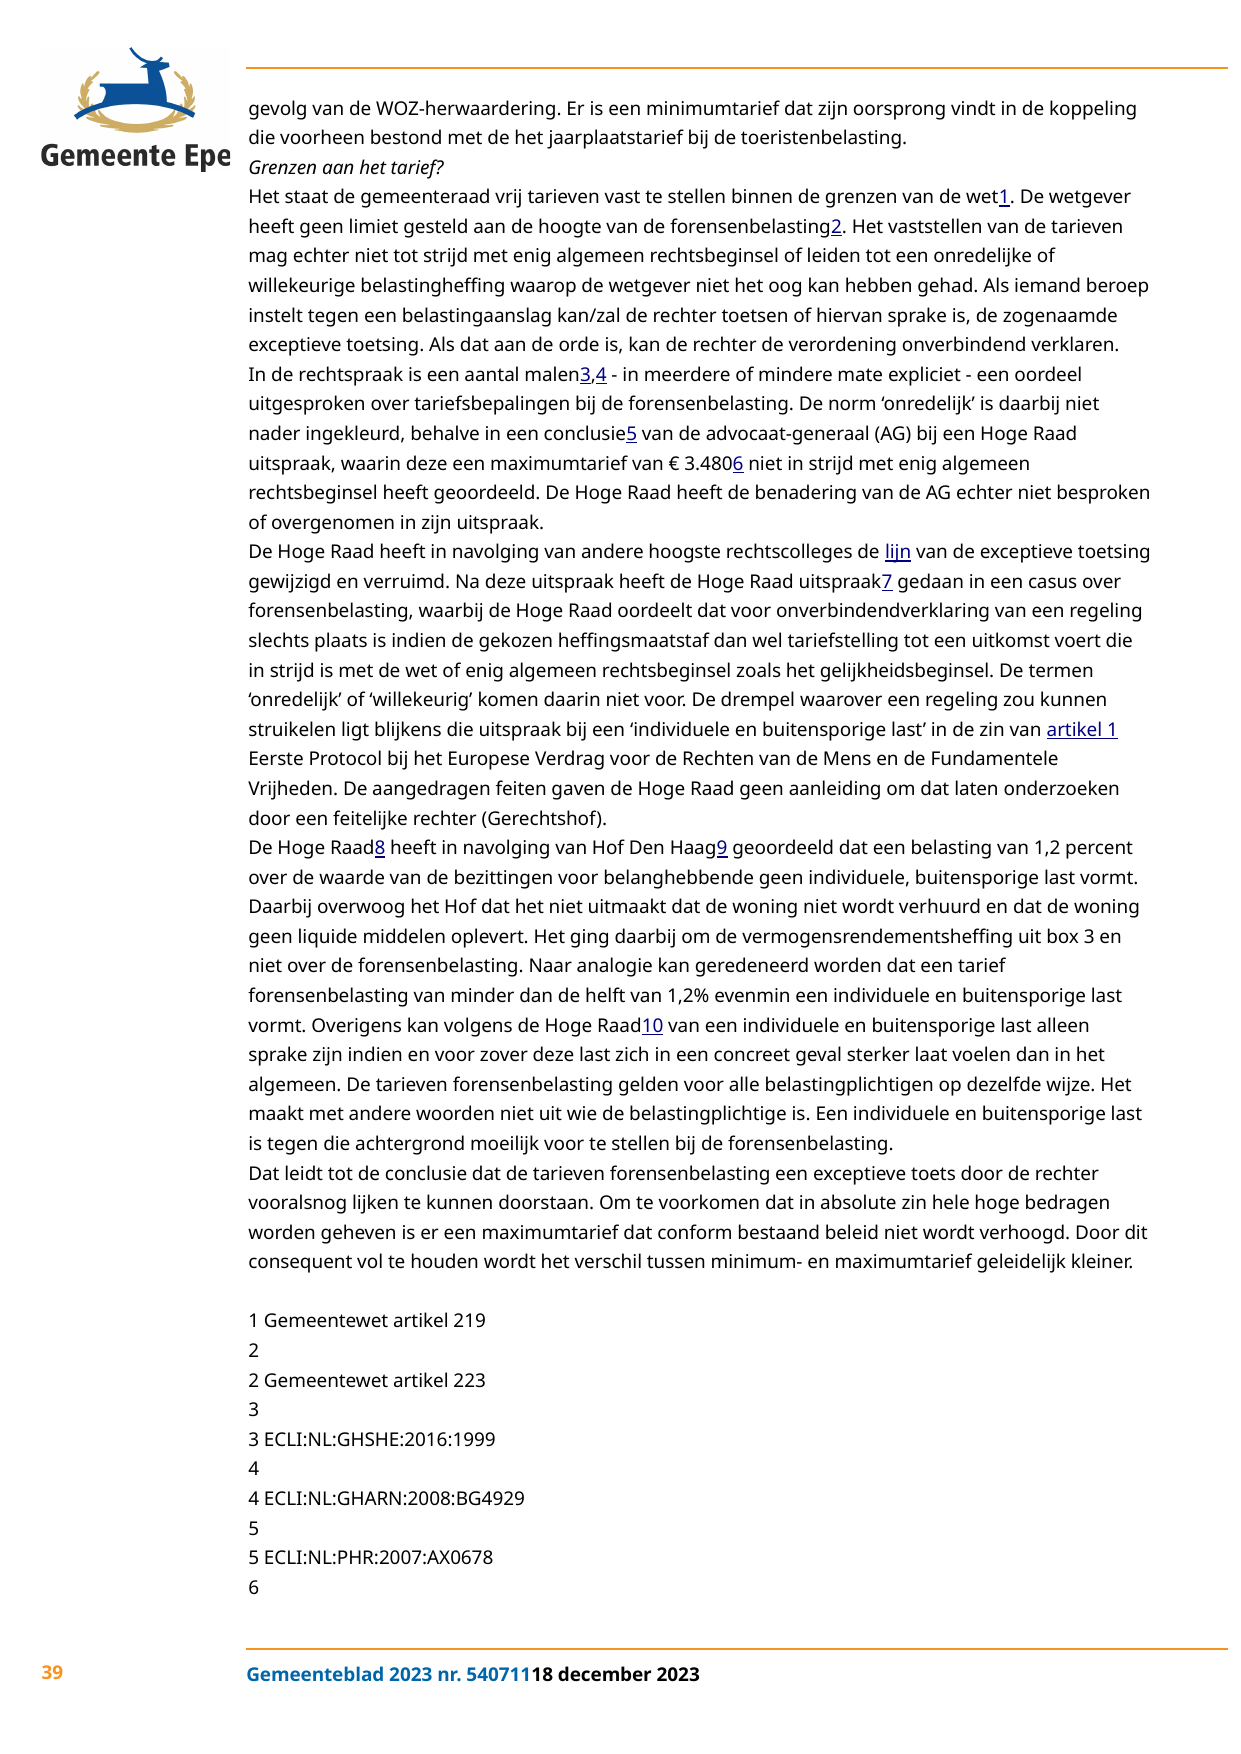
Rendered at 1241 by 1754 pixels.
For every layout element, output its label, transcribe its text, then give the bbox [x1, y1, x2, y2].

text 4 ECLI:NL:GHARN:2008:BG4929 [248, 1485, 1152, 1511]
text 5 ECLI:NL:PHR:2007:AX0678 [248, 1544, 1152, 1570]
text 3 [248, 1396, 1152, 1422]
text 4 [248, 1456, 1152, 1481]
text 5 [248, 1515, 1152, 1541]
text gevolg van de WOZ-herwaardering. Er is een minimumtarief dat zijn oorsprong vindt in de koppeling die voorheen bestond met de het jaarplaatstarief bij de toeristenbelasting. [248, 95, 1152, 150]
text De Hoge Raad8 heeft in navolging van Hof Den Haag9 geoordeeld dat een belasting van 1,2 percent over de waarde van de bezittingen voor belanghebbende geen individuele, buitensporige last vormt. Daarbij overwoog het Hof dat het niet uitmaakt dat de woning niet wordt verhuurd en dat de woning geen liquide middelen oplevert. Het ging daarbij om de vermogensrendementsheffing uit box 3 en niet over de forensenbelasting. Naar analogie kan geredeneerd worden dat een tarief forensenbelasting van minder dan de helft van 1,2% evenmin een individuele en buitensporige last vormt. Overigens kan volgens de Hoge Raad10 van een individuele en buitensporige last alleen sprake zijn indien en voor zover deze last zich in een concreet geval sterker laat voelen dan in het algemeen. De tarieven forensenbelasting gelden voor alle belastingplichtigen op dezelfde wijze. Het maakt met andere woorden niet uit wie de belastingplichtige is. Een individuele en buitensporige last is tegen die achtergrond moeilijk voor te stellen bij de forensenbelasting. [248, 834, 1152, 1156]
text Grenzen aan het tarief? [248, 154, 1152, 180]
text De Hoge Raad heeft in navolging van andere hoogste rechtscolleges de lijn van de exceptieve toetsing gewijzigd en verruimd. Na deze uitspraak heeft de Hoge Raad uitspraak7 gedaan in een casus over forensenbelasting, waarbij de Hoge Raad oordeelt dat voor onverbindendverklaring van een regeling slechts plaats is indien de gekozen heffingsmaatstaf dan wel tariefstelling tot een uitkomst voert die in strijd is met de wet of enig algemeen rechtsbeginsel zoals het gelijkheidsbeginsel. De termen ‘onredelijk’ of ‘willekeurig’ komen daarin niet voor. De drempel waarover een regeling zou kunnen struikelen ligt blijkens die uitspraak bij een ‘individuele en buitensporige last’ in de zin van artikel 1 Eerste Protocol bij het Europese Verdrag voor de Rechten van de Mens en de Fundamentele Vrijheden. De aangedragen feiten gaven de Hoge Raad geen aanleiding om dat laten onderzoeken door een feitelijke rechter (Gerechtshof). [248, 538, 1152, 831]
picture [41, 47, 231, 172]
text In de rechtspraak is een aantal malen3,4 - in meerdere of mindere mate expliciet - een oordeel uitgesproken over tariefsbepalingen bij de forensenbelasting. De norm ‘onredelijk’ is daarbij niet nader ingekleurd, behalve in een conclusie5 van de advocaat-generaal (AG) bij een Hoge Raad uitspraak, waarin deze een maximumtarief van € 3.4806 niet in strijd met enig algemeen rechtsbeginsel heeft geoordeeld. De Hoge Raad heeft de benadering van de AG echter niet besproken of overgenomen in zijn uitspraak. [248, 361, 1152, 535]
text Het staat de gemeenteraad vrij tarieven vast te stellen binnen de grenzen van de wet1. De wetgever heeft geen limiet gesteld aan de hoogte van de forensenbelasting2. Het vaststellen van de tarieven mag echter niet tot strijd met enig algemeen rechtsbeginsel of leiden tot een onredelijke of willekeurige belastingheffing waarop de wetgever niet het oog kan hebben gehad. Als iemand beroep instelt tegen een belastingaanslag kan/zal de rechter toetsen of hiervan sprake is, de zogenaamde exceptieve toetsing. Als dat aan de orde is, kan de rechter de verordening onverbindend verklaren. [248, 183, 1152, 357]
text 6 [248, 1574, 1152, 1600]
text 3 ECLI:NL:GHSHE:2016:1999 [248, 1426, 1152, 1452]
text 2 Gemeentewet artikel 223 [248, 1367, 1152, 1393]
text Dat leidt tot de conclusie dat de tarieven forensenbelasting een exceptieve toets door de rechter vooralsnog lijken te kunnen doorstaan. Om te voorkomen dat in absolute zin hele hoge bedragen worden geheven is er een maximumtarief dat conform bestaand beleid niet wordt verhoogd. Door dit consequent vol te houden wordt het verschil tussen minimum- en maximumtarief geleidelijk kleiner. [248, 1160, 1152, 1274]
text 2 [248, 1337, 1152, 1363]
text 1 Gemeentewet artikel 219 [248, 1308, 1152, 1333]
